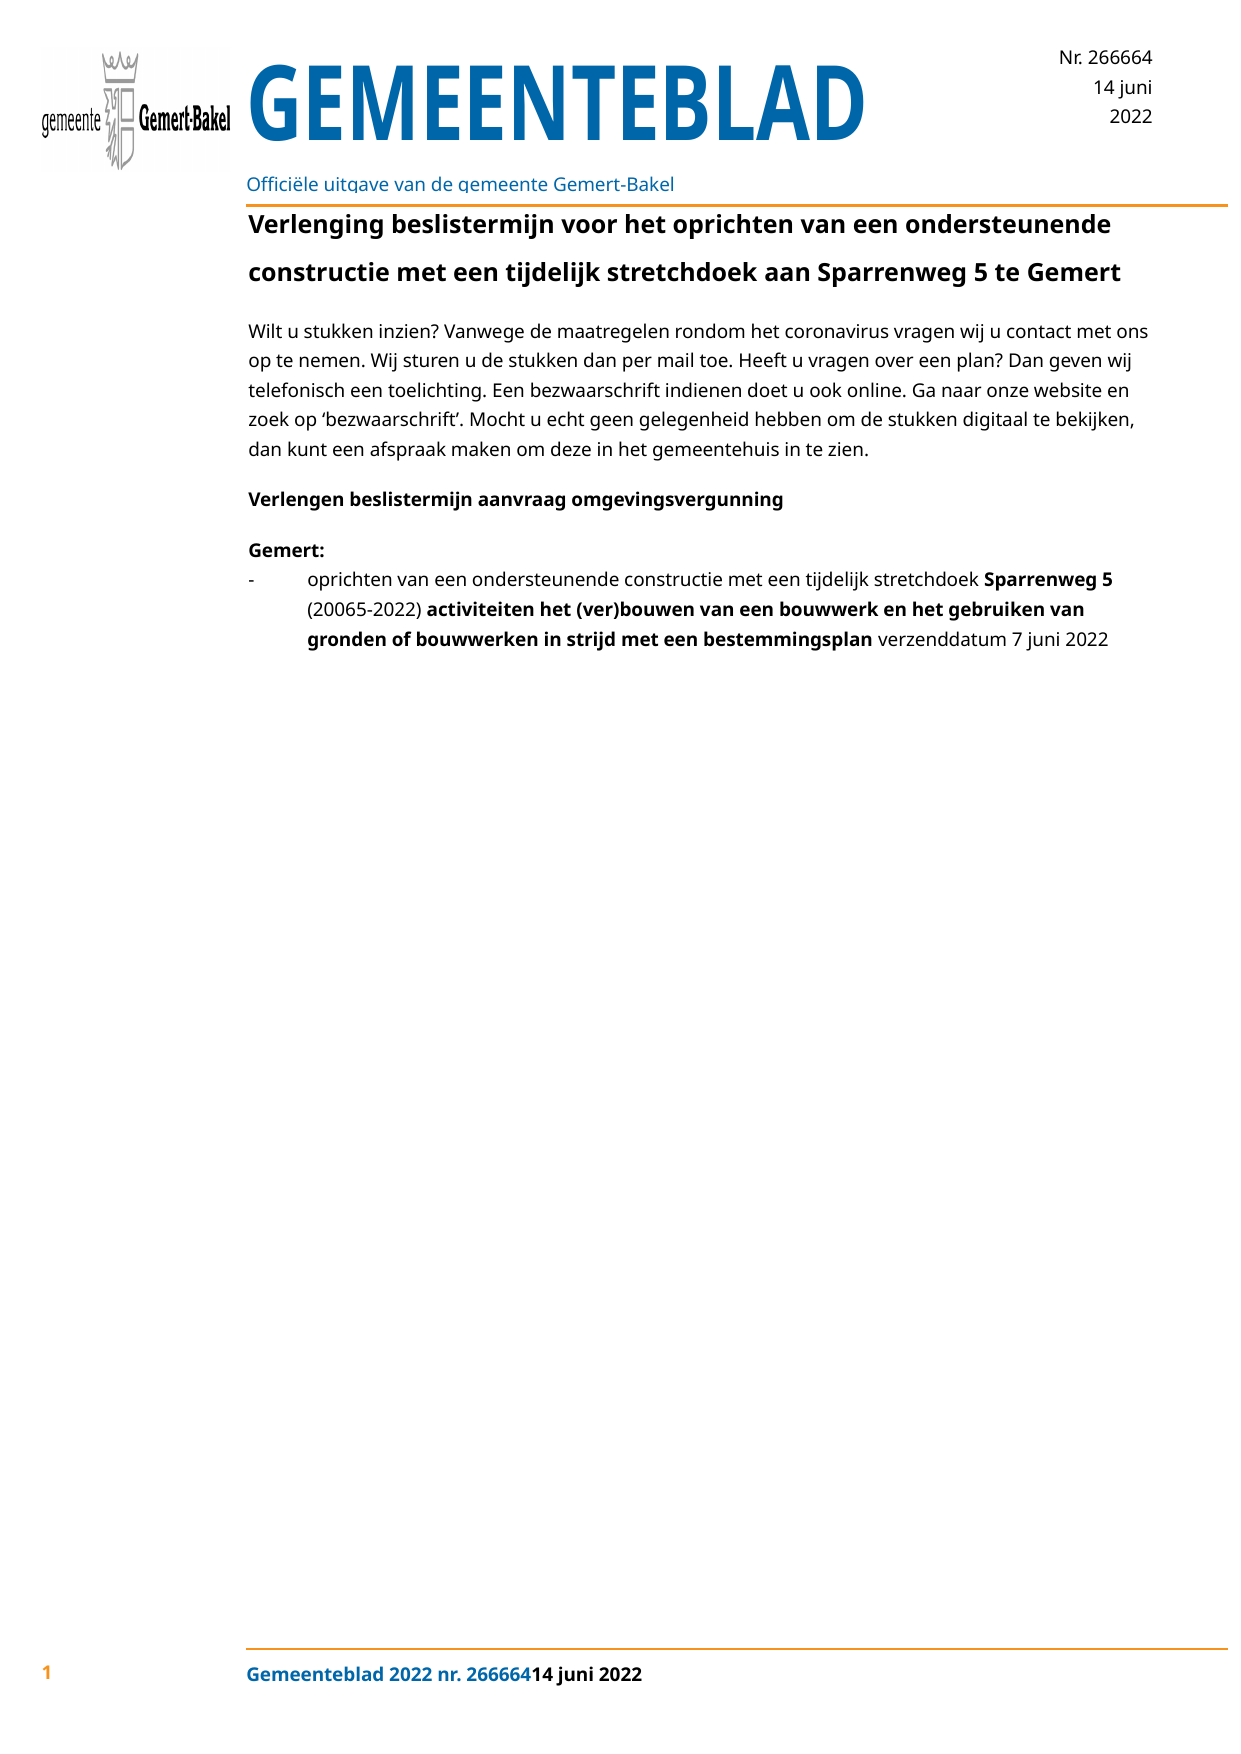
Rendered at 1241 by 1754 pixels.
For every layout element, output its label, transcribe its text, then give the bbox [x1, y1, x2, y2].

picture [41, 47, 231, 172]
text Wilt u stukken inzien? Vanwege de maatregelen rondom het coronavirus vragen wij u contact met ons op te nemen. Wij sturen u de stukken dan per mail toe. Heeft u vragen over een plan? Dan geven wij telefonisch een toelichting. Een bezwaarschrift indienen doet u ook online. Ga naar onze website en zoek op ‘bezwaarschrift’. Mocht u echt geen gelegenheid hebben om de stukken digitaal te bekijken, dan kunt een afspraak maken om deze in het gemeentehuis in te zien. [248, 318, 1152, 462]
text Verlenging beslistermijn voor het oprichten van een ondersteunende constructie met een tijdelijk stretchdoek aan Sparrenweg 5 te Gemert [248, 207, 1152, 288]
list oprichten van een ondersteunende constructie met een tijdelijk stretchdoek Sparrenweg 5 (20065-2022) activiteiten het (ver)bouwen van een bouwwerk en het gebruiken van gronden of bouwwerken in strijd met een bestemmingsplan verzenddatum 7 juni 2022 [248, 567, 1152, 652]
text Verlengen beslistermijn aanvraag omgevingsvergunning [248, 487, 1152, 512]
text Gemert: [248, 537, 1152, 563]
